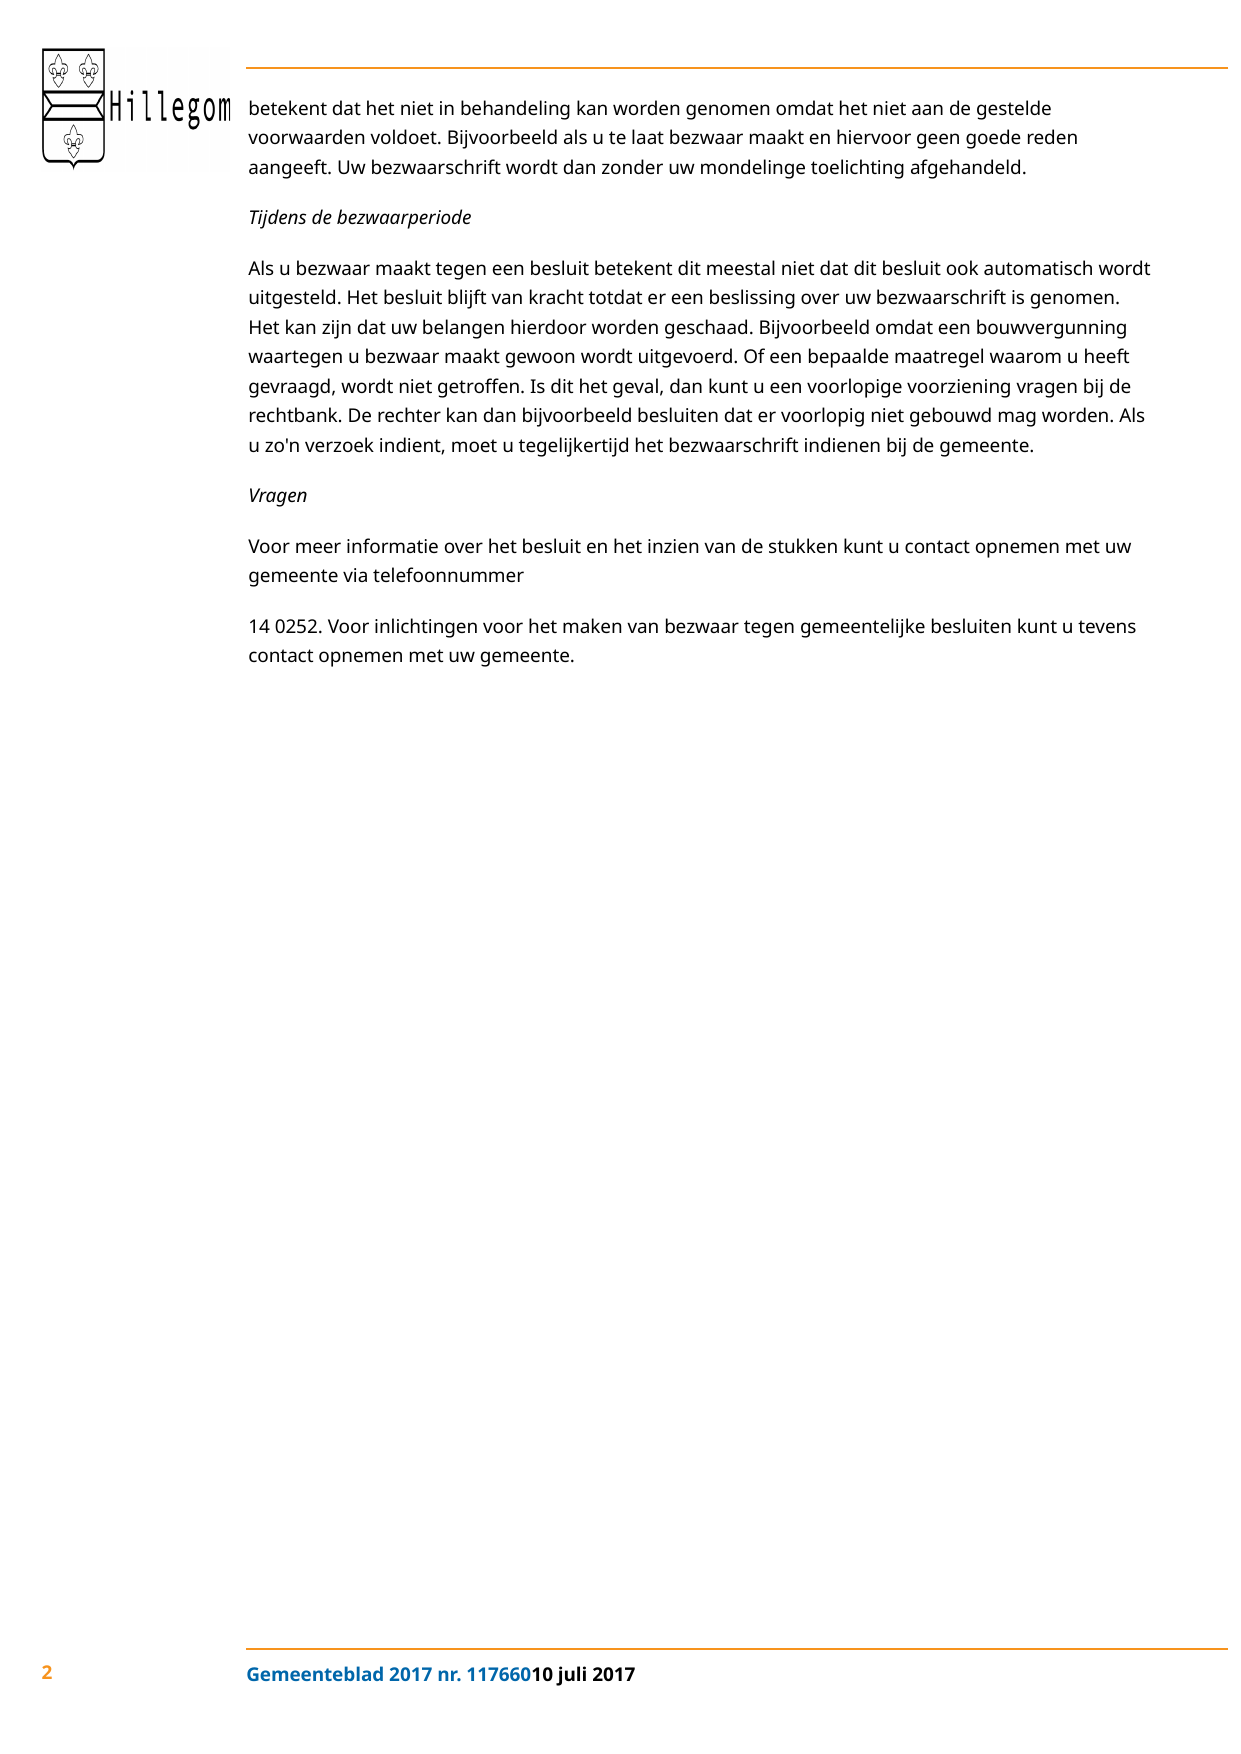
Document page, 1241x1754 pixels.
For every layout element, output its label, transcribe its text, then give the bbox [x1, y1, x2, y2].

picture [41, 47, 231, 172]
text Als u bezwaar maakt tegen een besluit betekent dit meestal niet dat dit besluit ook automatisch wordt uitgesteld. Het besluit blijft van kracht totdat er een beslissing over uw bezwaarschrift is genomen. Het kan zijn dat uw belangen hierdoor worden geschaad. Bijvoorbeeld omdat een bouwvergunning waartegen u bezwaar maakt gewoon wordt uitgevoerd. Of een bepaalde maatregel waarom u heeft gevraagd, wordt niet getroffen. Is dit het geval, dan kunt u een voorlopige voorziening vragen bij de rechtbank. De rechter kan dan bijvoorbeeld besluiten dat er voorlopig niet gebouwd mag worden. Als u zo'n verzoek indient, moet u tegelijkertijd het bezwaarschrift indienen bij de gemeente. [248, 255, 1152, 458]
text betekent dat het niet in behandeling kan worden genomen omdat het niet aan de gestelde voorwaarden voldoet. Bijvoorbeeld als u te laat bezwaar maakt en hiervoor geen goede reden aangeeft. Uw bezwaarschrift wordt dan zonder uw mondelinge toelichting afgehandeld. [248, 95, 1152, 180]
text 14 0252. Voor inlichtingen voor het maken van bezwaar tegen gemeentelijke besluiten kunt u tevens contact opnemen met uw gemeente. [248, 613, 1152, 668]
text Voor meer informatie over het besluit en het inzien van de stukken kunt u contact opnemen met uw gemeente via telefoonnummer [248, 533, 1152, 588]
text Vragen [248, 483, 1152, 508]
text Tijdens de bezwaarperiode [248, 204, 1152, 230]
